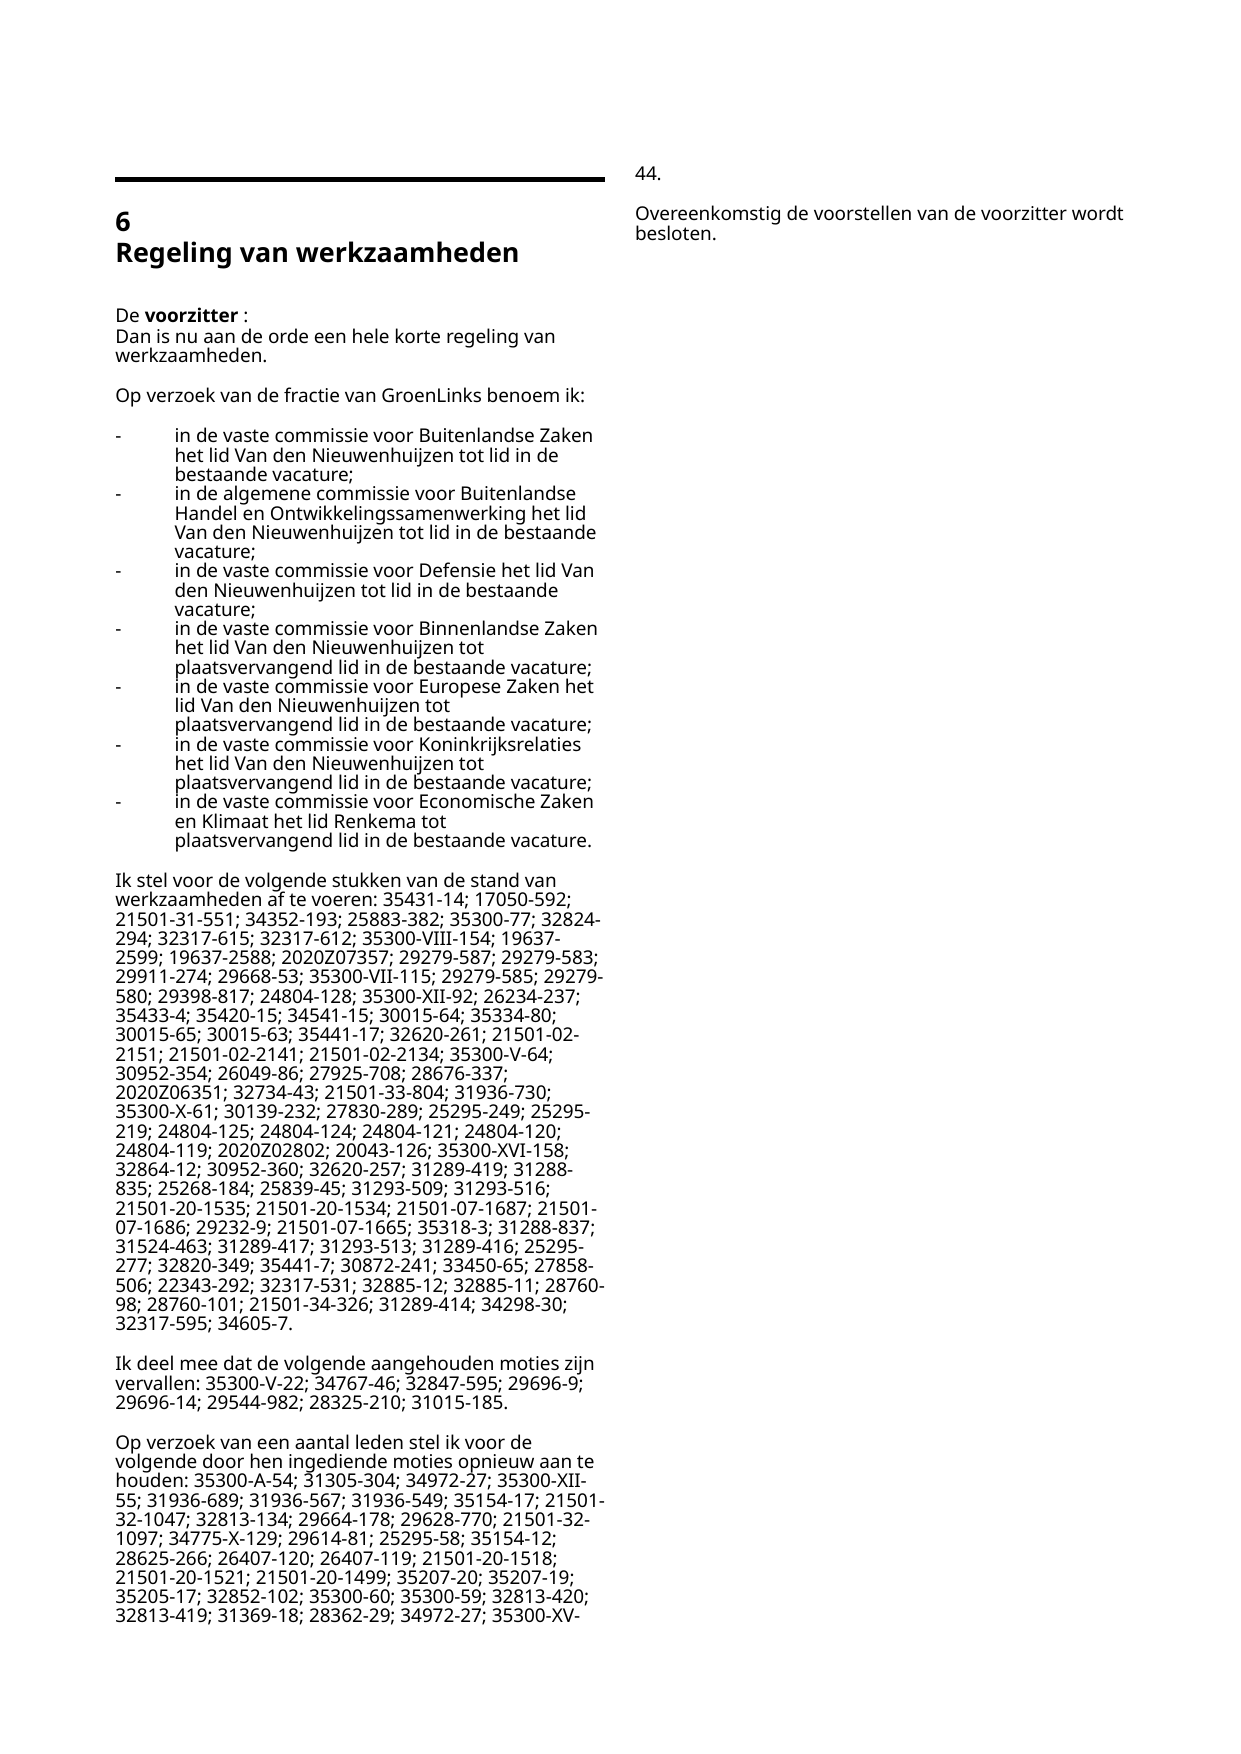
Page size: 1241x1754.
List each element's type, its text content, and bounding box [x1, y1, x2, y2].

list in de vaste commissie voor Economische Zaken en Klimaat het lid Renkema tot plaatsvervangend lid in de bestaande vacature. [115, 793, 605, 851]
text Overeenkomstig de voorstellen van de voorzitter wordt besloten. [635, 205, 1125, 244]
list in de vaste commissie voor Koninkrijksrelaties het lid Van den Nieuwenhuijzen tot plaatsvervangend lid in de bestaande vacature; [115, 736, 605, 793]
text Dan is nu aan de orde een hele korte regeling van werkzaamheden. [115, 328, 605, 367]
list in de vaste commissie voor Binnenlandse Zaken het lid Van den Nieuwenhuijzen tot plaatsvervangend lid in de bestaande vacature; [115, 620, 605, 678]
text Ik stel voor de volgende stukken van de stand van werkzaamheden af te voeren: 35431-14; 17050-592; 21501-31-551; 34352-193; 25883-382; 35300-77; 32824-294; 32317-615; 32317-612; 35300-VIII-154; 19637-2599; 19637-2588; 2020Z07357; 29279-587; 29279-583; 29911-274; 29668-53; 35300-VII-115; 29279-585; 29279-580; 29398-817; 24804-128; 35300-XII-92; 26234-237; 35433-4; 35420-15; 34541-15; 30015-64; 35334-80; 30015-65; 30015-63; 35441-17; 32620-261; 21501-02-2151; 21501-02-2141; 21501-02-2134; 35300-V-64; 30952-354; 26049-86; 27925-708; 28676-337; 2020Z06351; 32734-43; 21501-33-804; 31936-730; 35300-X-61; 30139-232; 27830-289; 25295-249; 25295-219; 24804-125; 24804-124; 24804-121; 24804-120; 24804-119; 2020Z02802; 20043-126; 35300-XVI-158; 32864-12; 30952-360; 32620-257; 31289-419; 31288-835; 25268-184; 25839-45; 31293-509; 31293-516; 21501-20-1535; 21501-20-1534; 21501-07-1687; 21501-07-1686; 29232-9; 21501-07-1665; 35318-3; 31288-837; 31524-463; 31289-417; 31293-513; 31289-416; 25295-277; 32820-349; 35441-7; 30872-241; 33450-65; 27858-506; 22343-292; 32317-531; 32885-12; 32885-11; 28760-98; 28760-101; 21501-34-326; 31289-414; 34298-30; 32317-595; 34605-7. [115, 872, 605, 1334]
text 44. [635, 165, 1125, 184]
list in de vaste commissie voor Defensie het lid Van den Nieuwenhuijzen tot lid in de bestaande vacature; [115, 562, 605, 620]
text Ik deel mee dat de volgende aangehouden moties zijn vervallen: 35300-V-22; 34767-46; 32847-595; 29696-9; 29696-14; 29544-982; 28325-210; 31015-185. [115, 1355, 605, 1413]
list in de vaste commissie voor Europese Zaken het lid Van den Nieuwenhuijzen tot plaatsvervangend lid in de bestaande vacature; [115, 678, 605, 736]
text Op verzoek van een aantal leden stel ik voor de volgende door hen ingediende moties opnieuw aan te houden: 35300-A-54; 31305-304; 34972-27; 35300-XII-55; 31936-689; 31936-567; 31936-549; 35154-17; 21501-32-1047; 32813-134; 29664-178; 29628-770; 21501-32-1097; 34775-X-129; 29614-81; 25295-58; 35154-12; 28625-266; 26407-120; 26407-119; 21501-20-1518; 21501-20-1521; 21501-20-1499; 35207-20; 35207-19; 35205-17; 32852-102; 35300-60; 35300-59; 32813-420; 32813-419; 31369-18; 28362-29; 34972-27; 35300-XV- [115, 1434, 605, 1627]
text 6 [115, 203, 605, 239]
text Regeling van werkzaamheden [115, 239, 605, 283]
list in de vaste commissie voor Buitenlandse Zaken het lid Van den Nieuwenhuijzen tot lid in de bestaande vacature; [115, 427, 605, 485]
list in de algemene commissie voor Buitenlandse Handel en Ontwikkelingssamenwerking het lid Van den Nieuwenhuijzen tot lid in de bestaande vacature; [115, 485, 605, 562]
text De voorzitter : [115, 302, 605, 328]
text Op verzoek van de fractie van GroenLinks benoem ik: [115, 387, 605, 407]
